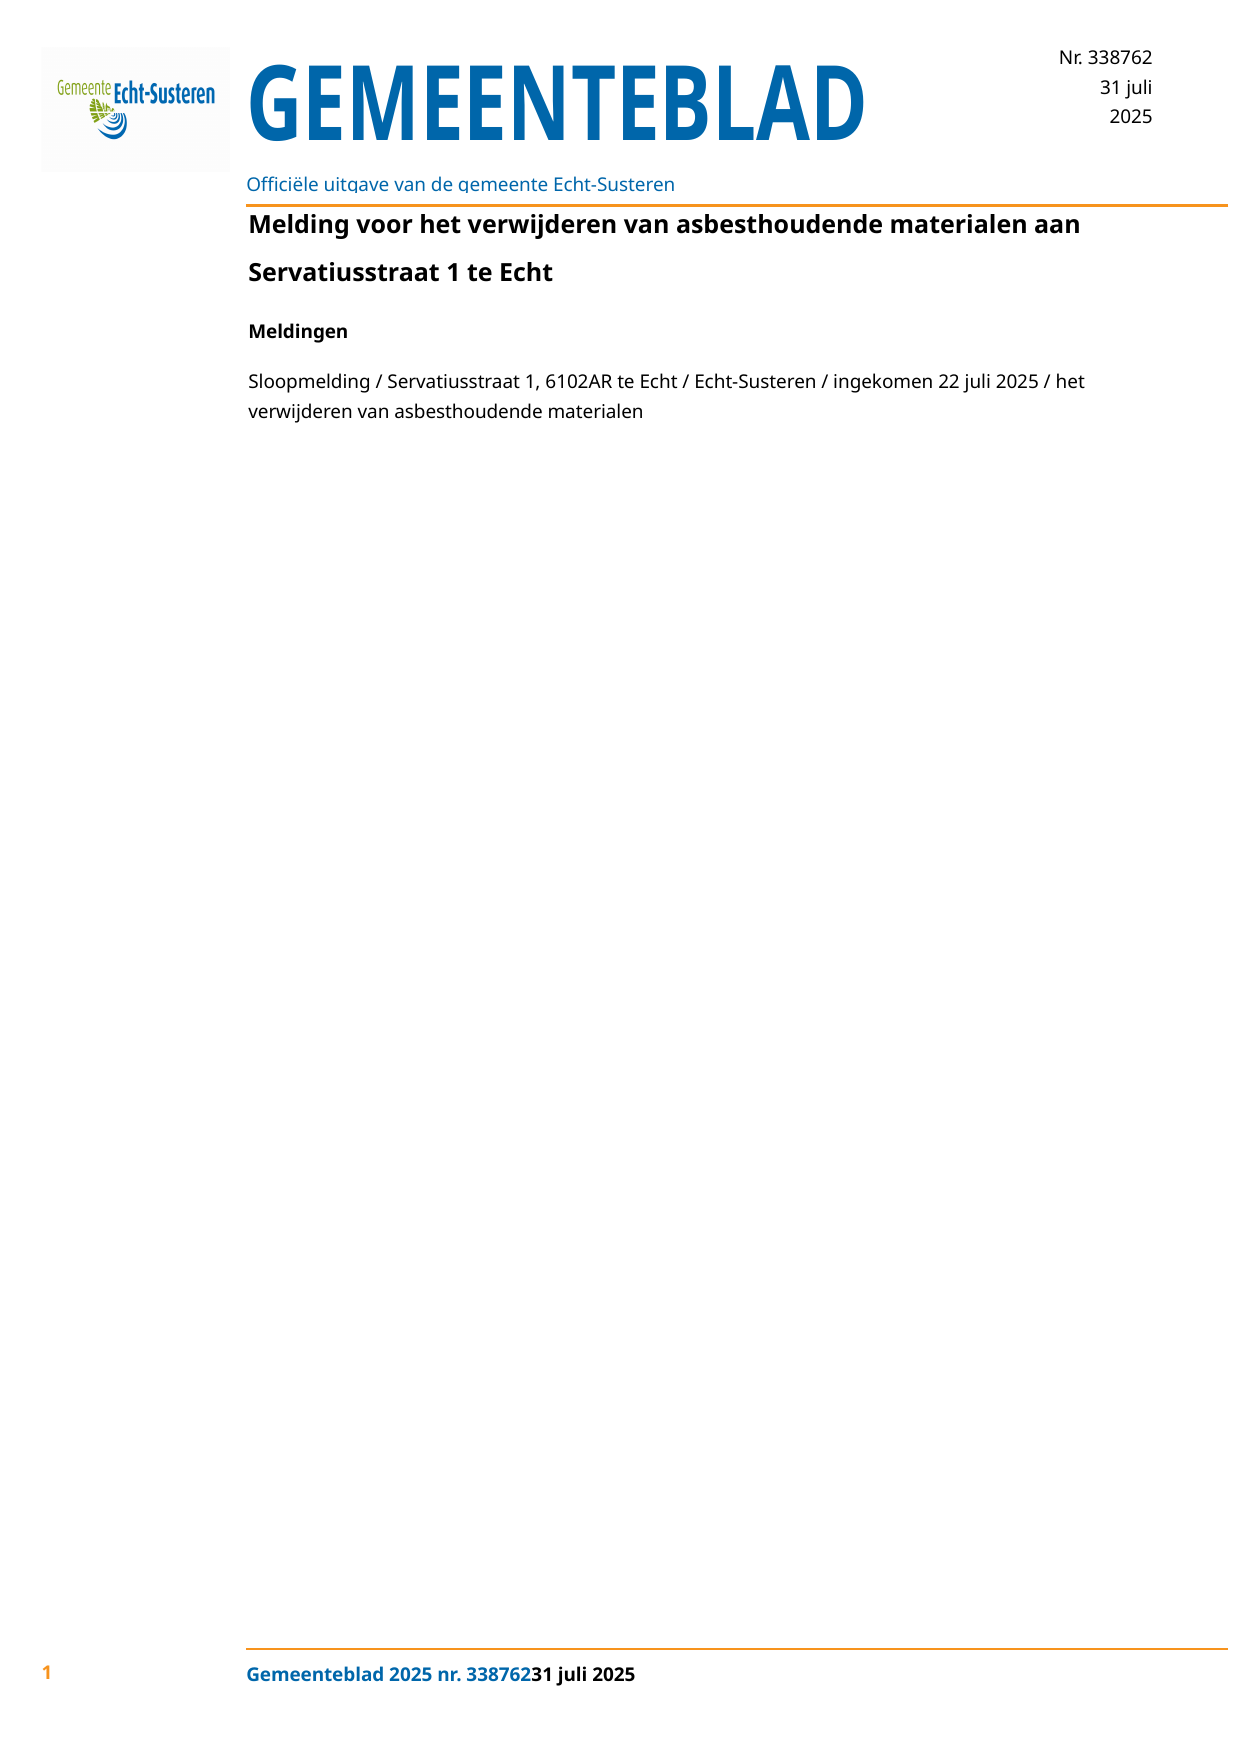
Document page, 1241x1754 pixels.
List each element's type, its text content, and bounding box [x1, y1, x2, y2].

text Sloopmelding / Servatiusstraat 1, 6102AR te Echt / Echt-Susteren / ingekomen 22 juli 2025 / het verwijderen van asbesthoudende materialen [248, 368, 1152, 424]
picture [41, 47, 231, 172]
text Meldingen [248, 318, 1152, 344]
text Melding voor het verwijderen van asbesthoudende materialen aan Servatiusstraat 1 te Echt [248, 207, 1152, 288]
